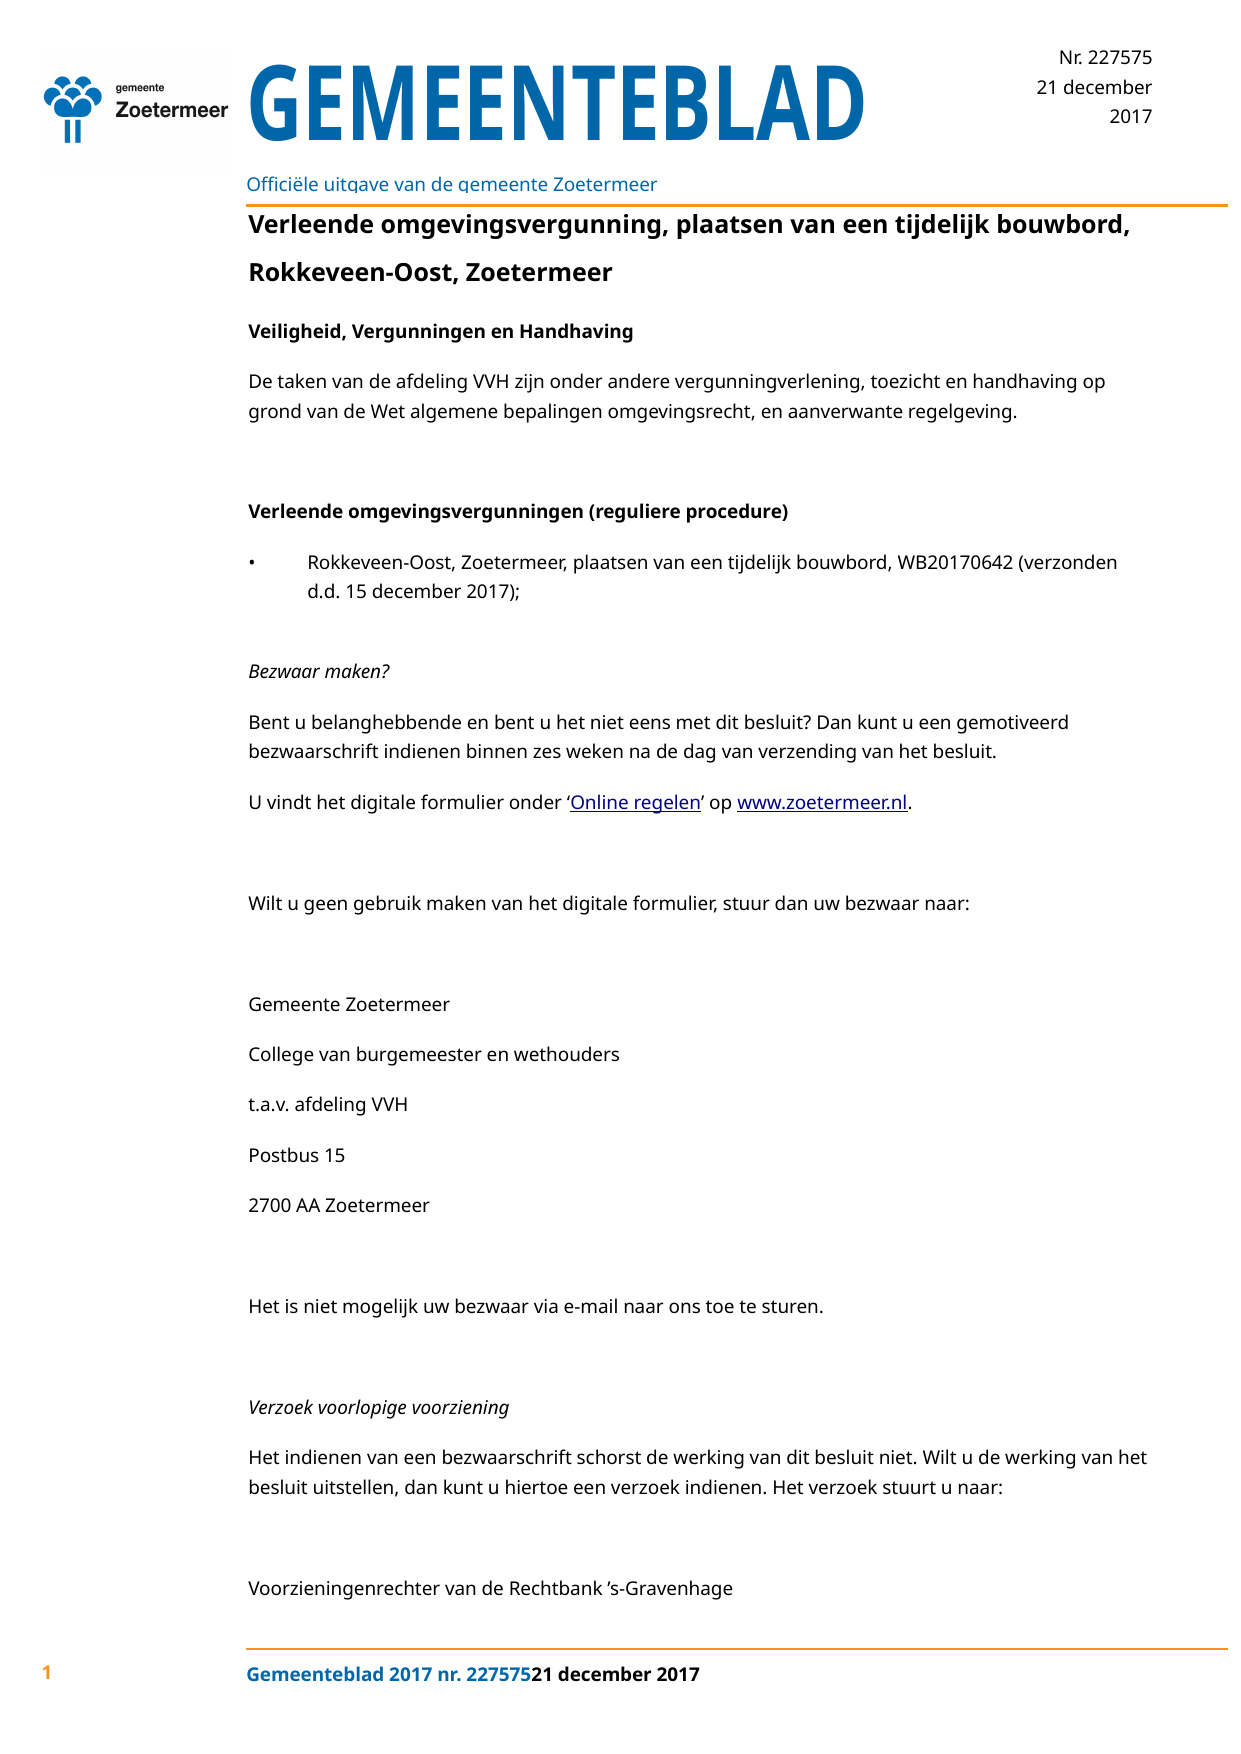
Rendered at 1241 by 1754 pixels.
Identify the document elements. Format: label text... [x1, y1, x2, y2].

text U vindt het digitale formulier onder ‘Online regelen’ op www.zoetermeer.nl. [248, 789, 1152, 815]
text Postbus 15 [248, 1142, 1152, 1168]
text Veiligheid, Vergunningen en Handhaving [248, 318, 1152, 344]
picture [41, 47, 231, 172]
text College van burgemeester en wethouders [248, 1041, 1152, 1067]
text t.a.v. afdeling VVH [248, 1092, 1152, 1117]
list Rokkeveen-Oost, Zoetermeer, plaatsen van een tijdelijk bouwbord, WB20170642 (verzonden d.d. 15 december 2017); [248, 549, 1152, 604]
text Bezwaar maken? [248, 659, 1152, 684]
text Het indienen van een bezwaarschrift schorst de werking van dit besluit niet. Wilt u de werking van het besluit uitstellen, dan kunt u hiertoe een verzoek indienen. Het verzoek stuurt u naar: [248, 1444, 1152, 1500]
text Het is niet mogelijk uw bezwaar via e-mail naar ons toe te sturen. [248, 1293, 1152, 1319]
text 2700 AA Zoetermeer [248, 1192, 1152, 1218]
text Wilt u geen gebruik maken van het digitale formulier, stuur dan uw bezwaar naar: [248, 890, 1152, 916]
text De taken van de afdeling VVH zijn onder andere vergunningverlening, toezicht en handhaving op grond van de Wet algemene bepalingen omgevingsrecht, en aanverwante regelgeving. [248, 368, 1152, 424]
text Voorzieningenrechter van de Rechtbank ’s-Gravenhage [248, 1575, 1152, 1601]
text Bent u belanghebbende en bent u het niet eens met dit besluit? Dan kunt u een gemotiveerd bezwaarschrift indienen binnen zes weken na de dag van verzending van het besluit. [248, 709, 1152, 764]
text Verzoek voorlopige voorziening [248, 1394, 1152, 1420]
text Verleende omgevingsvergunning, plaatsen van een tijdelijk bouwbord, Rokkeveen-Oost, Zoetermeer [248, 207, 1152, 288]
text Gemeente Zoetermeer [248, 991, 1152, 1017]
text Verleende omgevingsvergunningen (reguliere procedure) [248, 499, 1152, 524]
